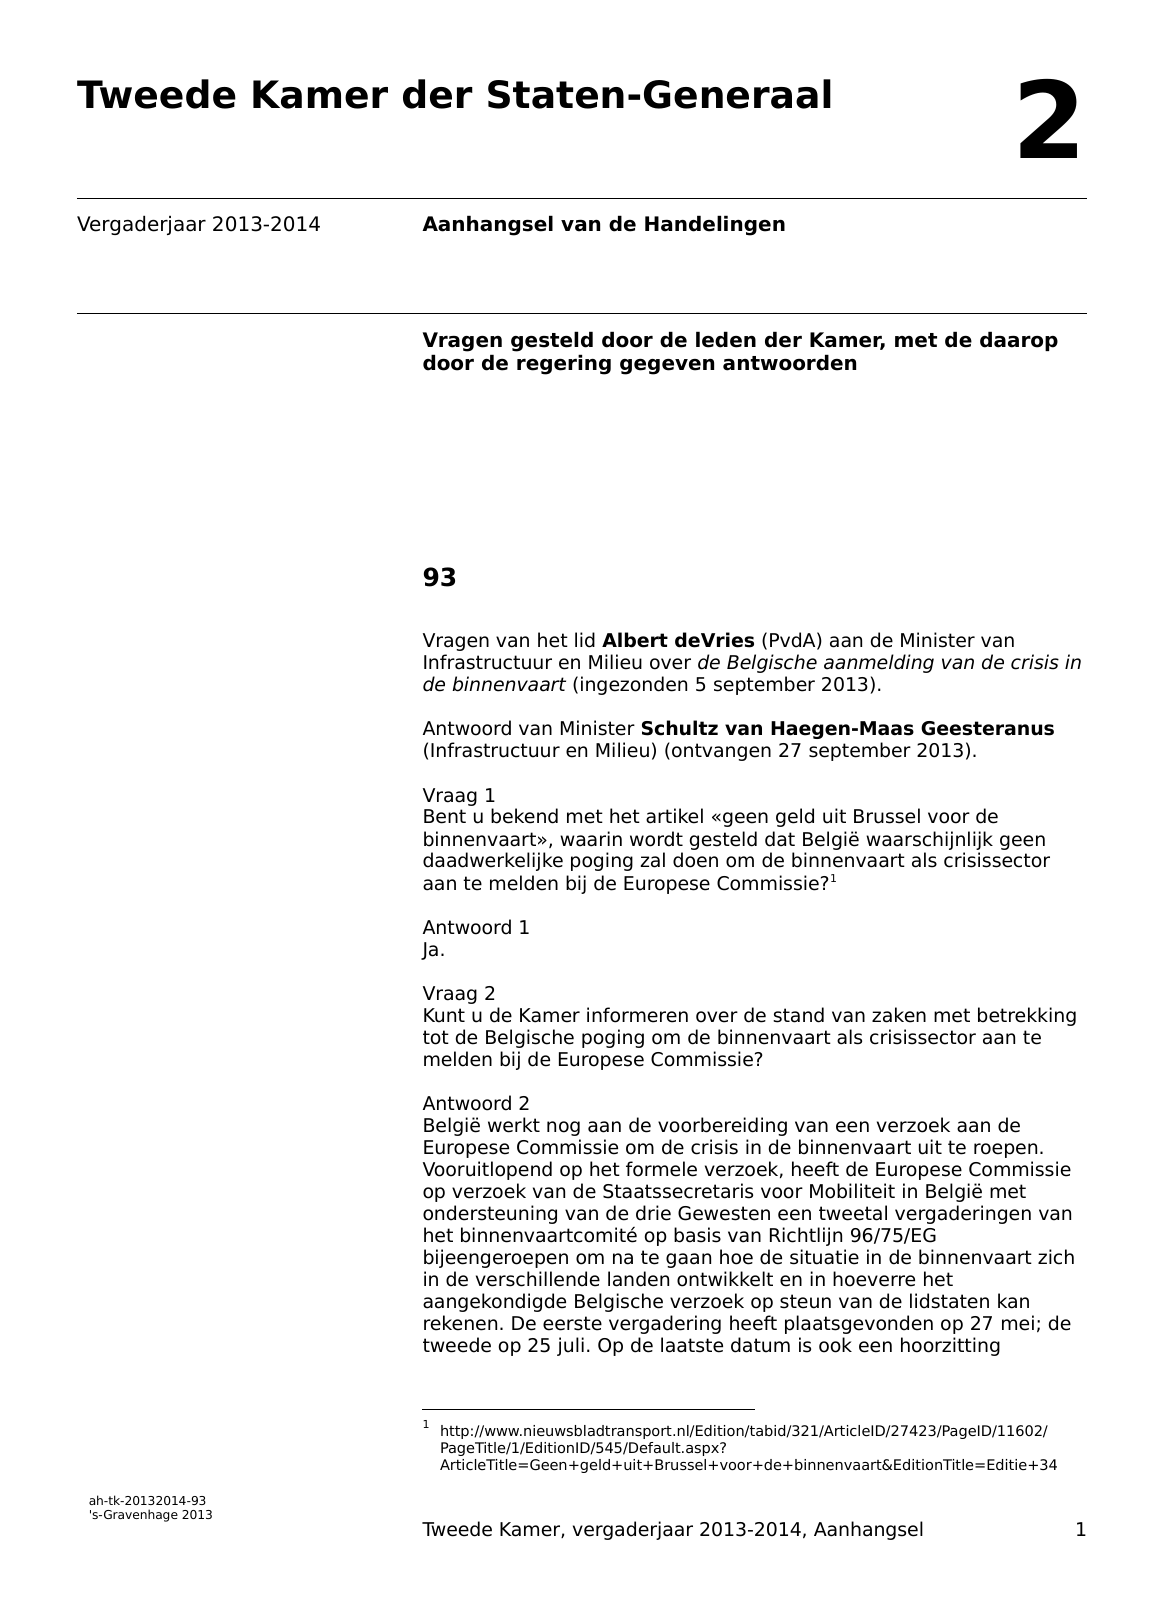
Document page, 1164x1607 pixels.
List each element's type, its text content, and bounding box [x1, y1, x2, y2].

text http://www.nieuwsbladtransport.nl/Edition/tabid/321/ArticleID/27423/PageID/11602/PageTitle/1/EditionID/545/Default.aspx?ArticleTitle=Geen+geld+uit+Brussel+voor+de+binnenvaart&EditionTitle=Editie+34 [422, 1418, 1087, 1474]
text Ja. [422, 938, 1087, 961]
table_cell Vergaderjaar 2013-2014 [77, 199, 422, 313]
text Antwoord 2 [422, 1093, 1087, 1115]
table_header 2 [886, 59, 1087, 198]
text Kunt u de Kamer informeren over de stand van zaken met betrekking tot de Belgische poging om de binnenvaart als crisissector aan te melden bij de Europese Commissie? [422, 1005, 1087, 1071]
table_cell [77, 314, 422, 375]
text Vraag 1 [422, 784, 1087, 806]
text Antwoord van Minister Schultz van Haegen-Maas Geesteranus (Infrastructuur en Milieu) (ontvangen 27 september 2013). [422, 718, 1087, 762]
table_cell Aanhangsel van de Handelingen [422, 199, 1087, 313]
text Vraag 2 [422, 983, 1087, 1005]
text Vragen van het lid Albert deVries (PvdA) aan de Minister van Infrastructuur en Milieu over de Belgische aanmelding van de crisis in de binnenvaart (ingezonden 5 september 2013). [422, 630, 1087, 696]
text ah-tk-20132014-93 [88, 1494, 323, 1508]
text 's-Gravenhage 2013 [88, 1508, 323, 1522]
text Bent u bekend met het artikel «geen geld uit Brussel voor de binnenvaart», waarin wordt gesteld dat België waarschijnlijk geen daadwerkelijke poging zal doen om de binnenvaart als crisissector aan te melden bij de Europese Commissie? [422, 806, 1087, 894]
text België werkt nog aan de voorbereiding van een verzoek aan de Europese Commissie om de crisis in de binnenvaart uit te roepen. Vooruitlopend op het formele verzoek, heeft de Europese Commissie op verzoek van de Staatssecretaris voor Mobiliteit in België met ondersteuning van de drie Gewesten een tweetal vergaderingen van het binnenvaartcomité op basis van Richtlijn 96/75/EG bijeengeroepen om na te gaan hoe de situatie in de binnenvaart zich in de verschillende landen ontwikkelt en in hoeverre het aangekondigde Belgische verzoek op steun van de lidstaten kan rekenen. De eerste vergadering heeft plaatsgevonden op 27 mei; de tweede op 25 juli. Op de laatste datum is ook een hoorzitting [422, 1115, 1087, 1357]
table_cell Vragen gesteld door de leden der Kamer, met de daarop door de regering gegeven antwoorden [422, 314, 1087, 375]
text Antwoord 1 [422, 917, 1087, 938]
text 93 [422, 563, 1087, 592]
table_header Tweede Kamer der Staten-Generaal [77, 59, 886, 198]
